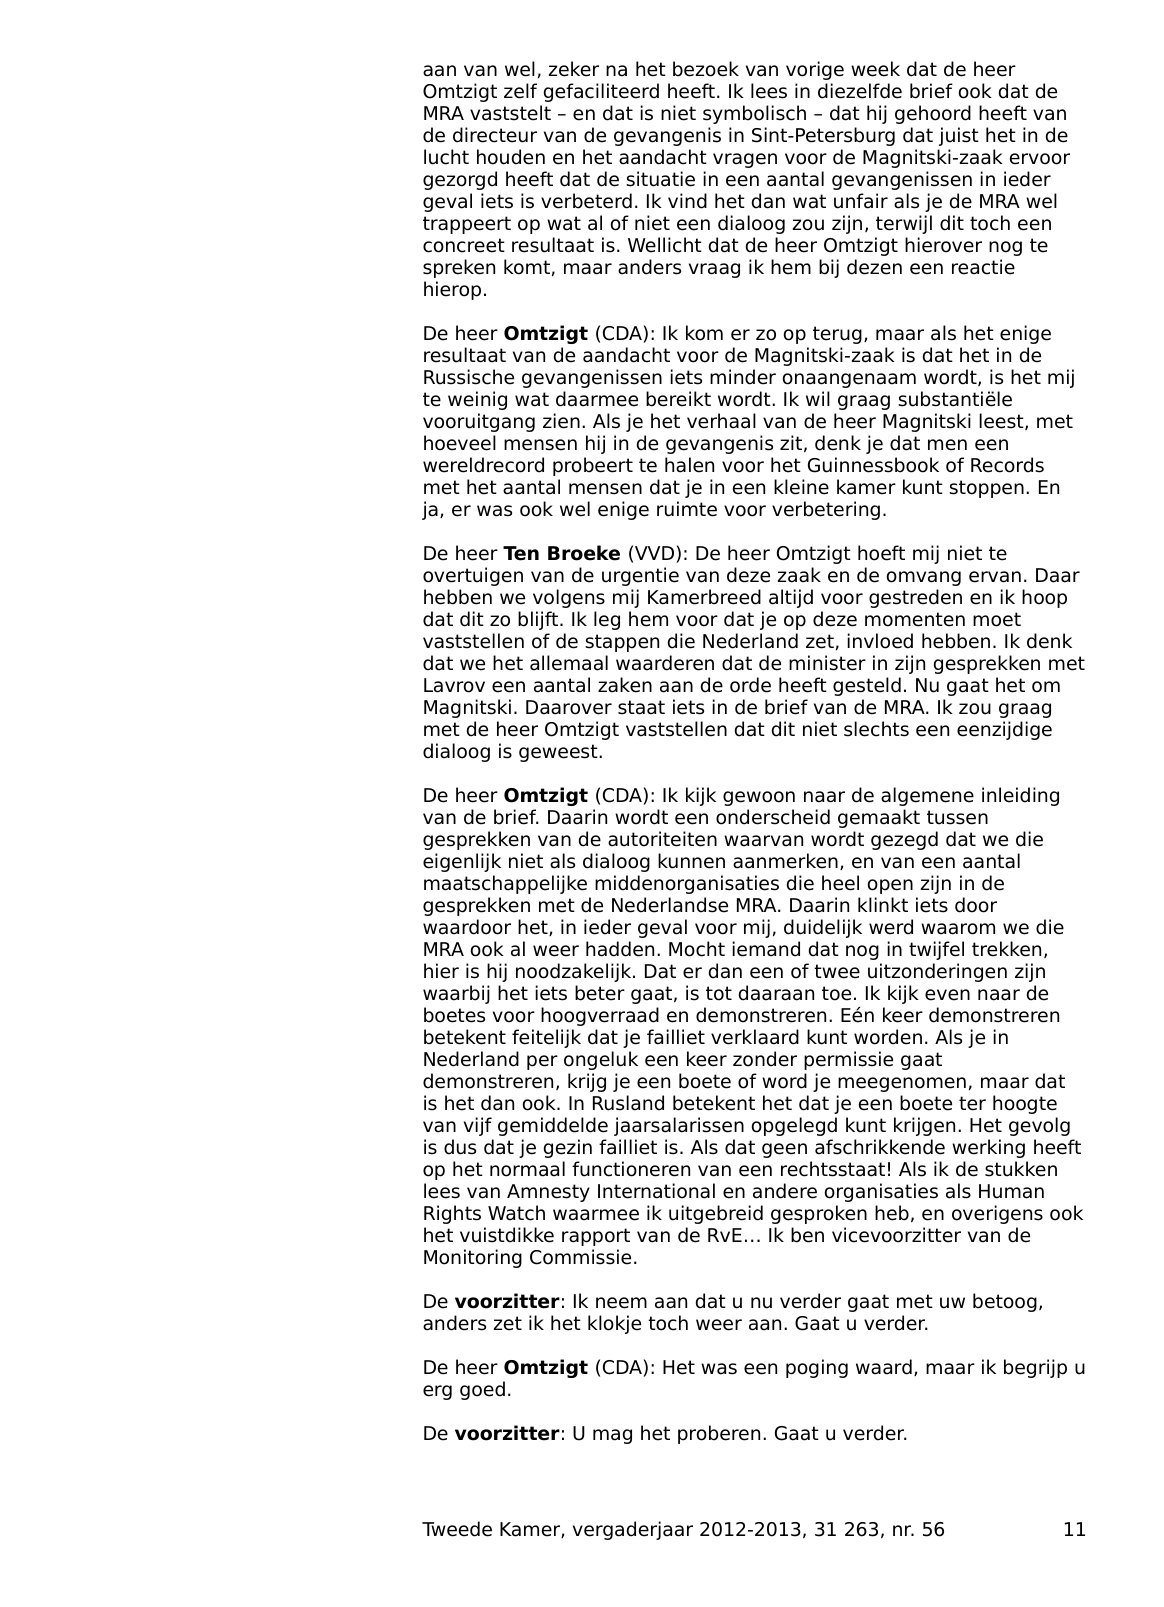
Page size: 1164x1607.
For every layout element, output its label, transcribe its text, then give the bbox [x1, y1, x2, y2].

text De heer Omtzigt (CDA): Het was een poging waard, maar ik begrijp u erg goed. [422, 1357, 1087, 1401]
text aan van wel, zeker na het bezoek van vorige week dat de heer Omtzigt zelf gefaciliteerd heeft. Ik lees in diezelfde brief ook dat de MRA vaststelt – en dat is niet symbolisch – dat hij gehoord heeft van de directeur van de gevangenis in Sint-Petersburg dat juist het in de lucht houden en het aandacht vragen voor de Magnitski-zaak ervoor gezorgd heeft dat de situatie in een aantal gevangenissen in ieder geval iets is verbeterd. Ik vind het dan wat unfair als je de MRA wel trappeert op wat al of niet een dialoog zou zijn, terwijl dit toch een concreet resultaat is. Wellicht dat de heer Omtzigt hierover nog te spreken komt, maar anders vraag ik hem bij dezen een reactie hierop. [422, 59, 1087, 301]
text De voorzitter: U mag het proberen. Gaat u verder. [422, 1423, 1087, 1445]
text De heer Ten Broeke (VVD): De heer Omtzigt hoeft mij niet te overtuigen van de urgentie van deze zaak en de omvang ervan. Daar hebben we volgens mij Kamerbreed altijd voor gestreden en ik hoop dat dit zo blijft. Ik leg hem voor dat je op deze momenten moet vaststellen of de stappen die Nederland zet, invloed hebben. Ik denk dat we het allemaal waarderen dat de minister in zijn gesprekken met Lavrov een aantal zaken aan de orde heeft gesteld. Nu gaat het om Magnitski. Daarover staat iets in de brief van de MRA. Ik zou graag met de heer Omtzigt vaststellen dat dit niet slechts een eenzijdige dialoog is geweest. [422, 543, 1087, 763]
text De heer Omtzigt (CDA): Ik kom er zo op terug, maar als het enige resultaat van de aandacht voor de Magnitski-zaak is dat het in de Russische gevangenissen iets minder onaangenaam wordt, is het mij te weinig wat daarmee bereikt wordt. Ik wil graag substantiële vooruitgang zien. Als je het verhaal van de heer Magnitski leest, met hoeveel mensen hij in de gevangenis zit, denk je dat men een wereldrecord probeert te halen voor het Guinnessbook of Records met het aantal mensen dat je in een kleine kamer kunt stoppen. En ja, er was ook wel enige ruimte voor verbetering. [422, 323, 1087, 521]
text De voorzitter: Ik neem aan dat u nu verder gaat met uw betoog, anders zet ik het klokje toch weer aan. Gaat u verder. [422, 1291, 1087, 1335]
text De heer Omtzigt (CDA): Ik kijk gewoon naar de algemene inleiding van de brief. Daarin wordt een onderscheid gemaakt tussen gesprekken van de autoriteiten waarvan wordt gezegd dat we die eigenlijk niet als dialoog kunnen aanmerken, en van een aantal maatschappelijke middenorganisaties die heel open zijn in de gesprekken met de Nederlandse MRA. Daarin klinkt iets door waardoor het, in ieder geval voor mij, duidelijk werd waarom we die MRA ook al weer hadden. Mocht iemand dat nog in twijfel trekken, hier is hij noodzakelijk. Dat er dan een of twee uitzonderingen zijn waarbij het iets beter gaat, is tot daaraan toe. Ik kijk even naar de boetes voor hoogverraad en demonstreren. Eén keer demonstreren betekent feitelijk dat je failliet verklaard kunt worden. Als je in Nederland per ongeluk een keer zonder permissie gaat demonstreren, krijg je een boete of word je meegenomen, maar dat is het dan ook. In Rusland betekent het dat je een boete ter hoogte van vijf gemiddelde jaarsalarissen opgelegd kunt krijgen. Het gevolg is dus dat je gezin failliet is. Als dat geen afschrikkende werking heeft op het normaal functioneren van een rechtsstaat! Als ik de stukken lees van Amnesty International en andere organisaties als Human Rights Watch waarmee ik uitgebreid gesproken heb, en overigens ook het vuistdikke rapport van de RvE… Ik ben vicevoorzitter van de Monitoring Commissie. [422, 785, 1087, 1268]
